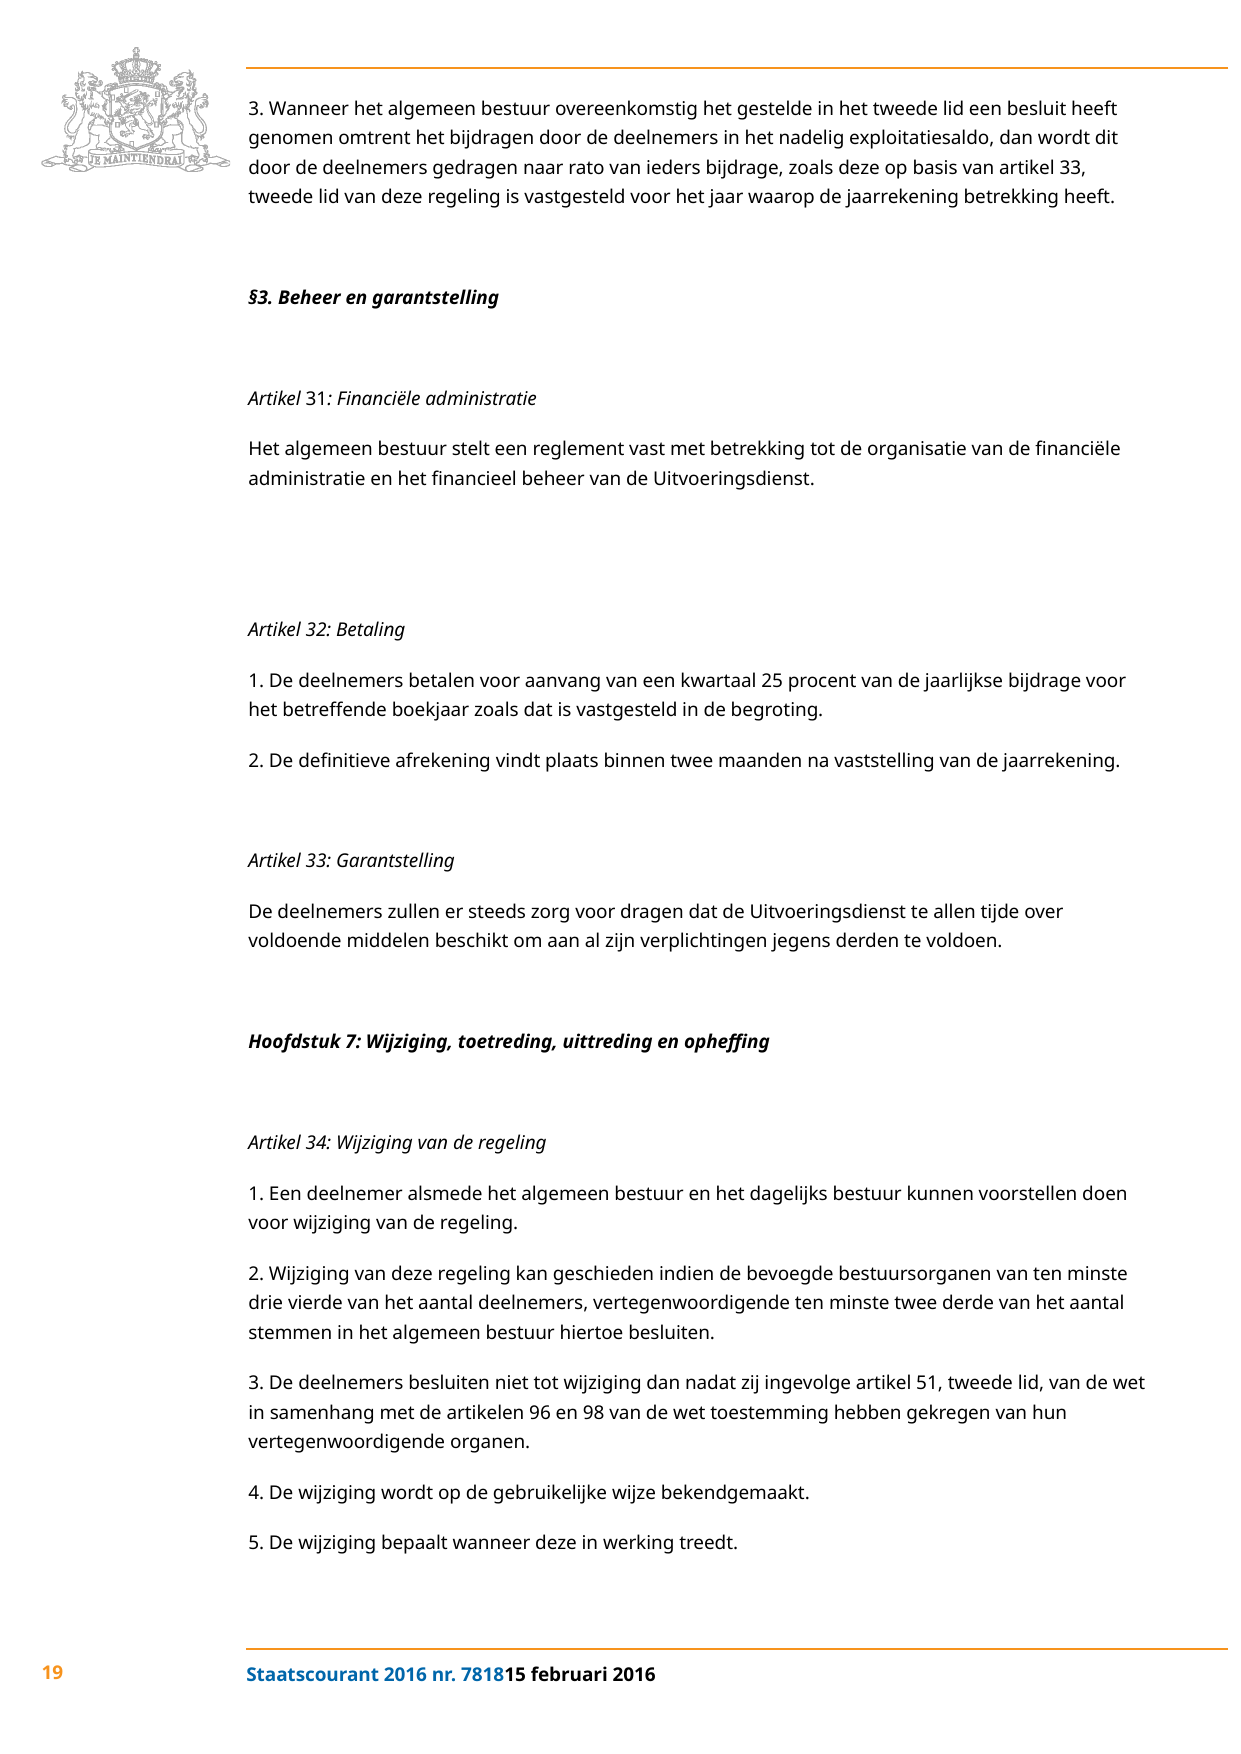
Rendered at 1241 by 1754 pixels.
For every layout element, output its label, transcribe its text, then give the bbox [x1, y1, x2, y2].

text Artikel 32: Betaling [248, 616, 1152, 642]
text 5. De wijziging bepaalt wanneer deze in werking treedt. [248, 1529, 1152, 1555]
text 4. De wijziging wordt op de gebruikelijke wijze bekendgemaakt. [248, 1479, 1152, 1505]
text Artikel 31: Financiële administratie [248, 385, 1152, 411]
text 3. Wanneer het algemeen bestuur overeenkomstig het gestelde in het tweede lid een besluit heeft genomen omtrent het bijdragen door de deelnemers in het nadelig exploitatiesaldo, dan wordt dit door de deelne­mers gedragen naar rato van ieders bijdrage, zoals deze op basis van artikel 33, tweede lid van deze regeling is vastgesteld voor het jaar waarop de jaarrekening betrekking heeft. [248, 95, 1152, 209]
text §3. Beheer en garantstelling [248, 284, 1152, 310]
text 3. De deelnemers besluiten niet tot wijziging dan nadat zij ingevolge artikel 51, tweede lid, van de wet in samenhang met de artikelen 96 en 98 van de wet toestemming hebben gekregen van hun vertegenwoordigende organen. [248, 1369, 1152, 1454]
text De deelnemers zullen er steeds zorg voor dragen dat de Uitvoeringsdienst te allen tijde over voldoende middelen beschikt om aan al zijn verplichtingen jegens derden te voldoen. [248, 898, 1152, 953]
text Artikel 34: Wijziging van de regeling [248, 1129, 1152, 1155]
picture [41, 47, 231, 172]
text 2. Wijziging van deze regeling kan geschieden indien de bevoegde bestuursorganen van ten minste drie vierde van het aantal deelnemers, vertegenwoordigende ten minste twee derde van het aantal stemmen in het algemeen bestuur hiertoe besluiten. [248, 1260, 1152, 1345]
text Hoofdstuk 7: Wijziging, toetreding, uittreding en opheffing [248, 1028, 1152, 1054]
text 2. De definitieve afrekening vindt plaats binnen twee maanden na vaststelling van de jaarrekening. [248, 747, 1152, 773]
text 1. Een deelnemer alsmede het algemeen bestuur en het dagelijks bestuur kunnen voorstellen doen voor wijziging van de regeling. [248, 1180, 1152, 1235]
text Artikel 33: Garantstelling [248, 848, 1152, 873]
text 1. De deelnemers betalen voor aanvang van een kwartaal 25 procent van de jaarlijkse bijdrage voor het betreffende boekjaar zoals dat is vastgesteld in de begroting. [248, 667, 1152, 722]
text Het algemeen bestuur stelt een reglement vast met betrekking tot de organisatie van de financiële administratie en het financieel beheer van de Uitvoeringsdienst. [248, 436, 1152, 491]
